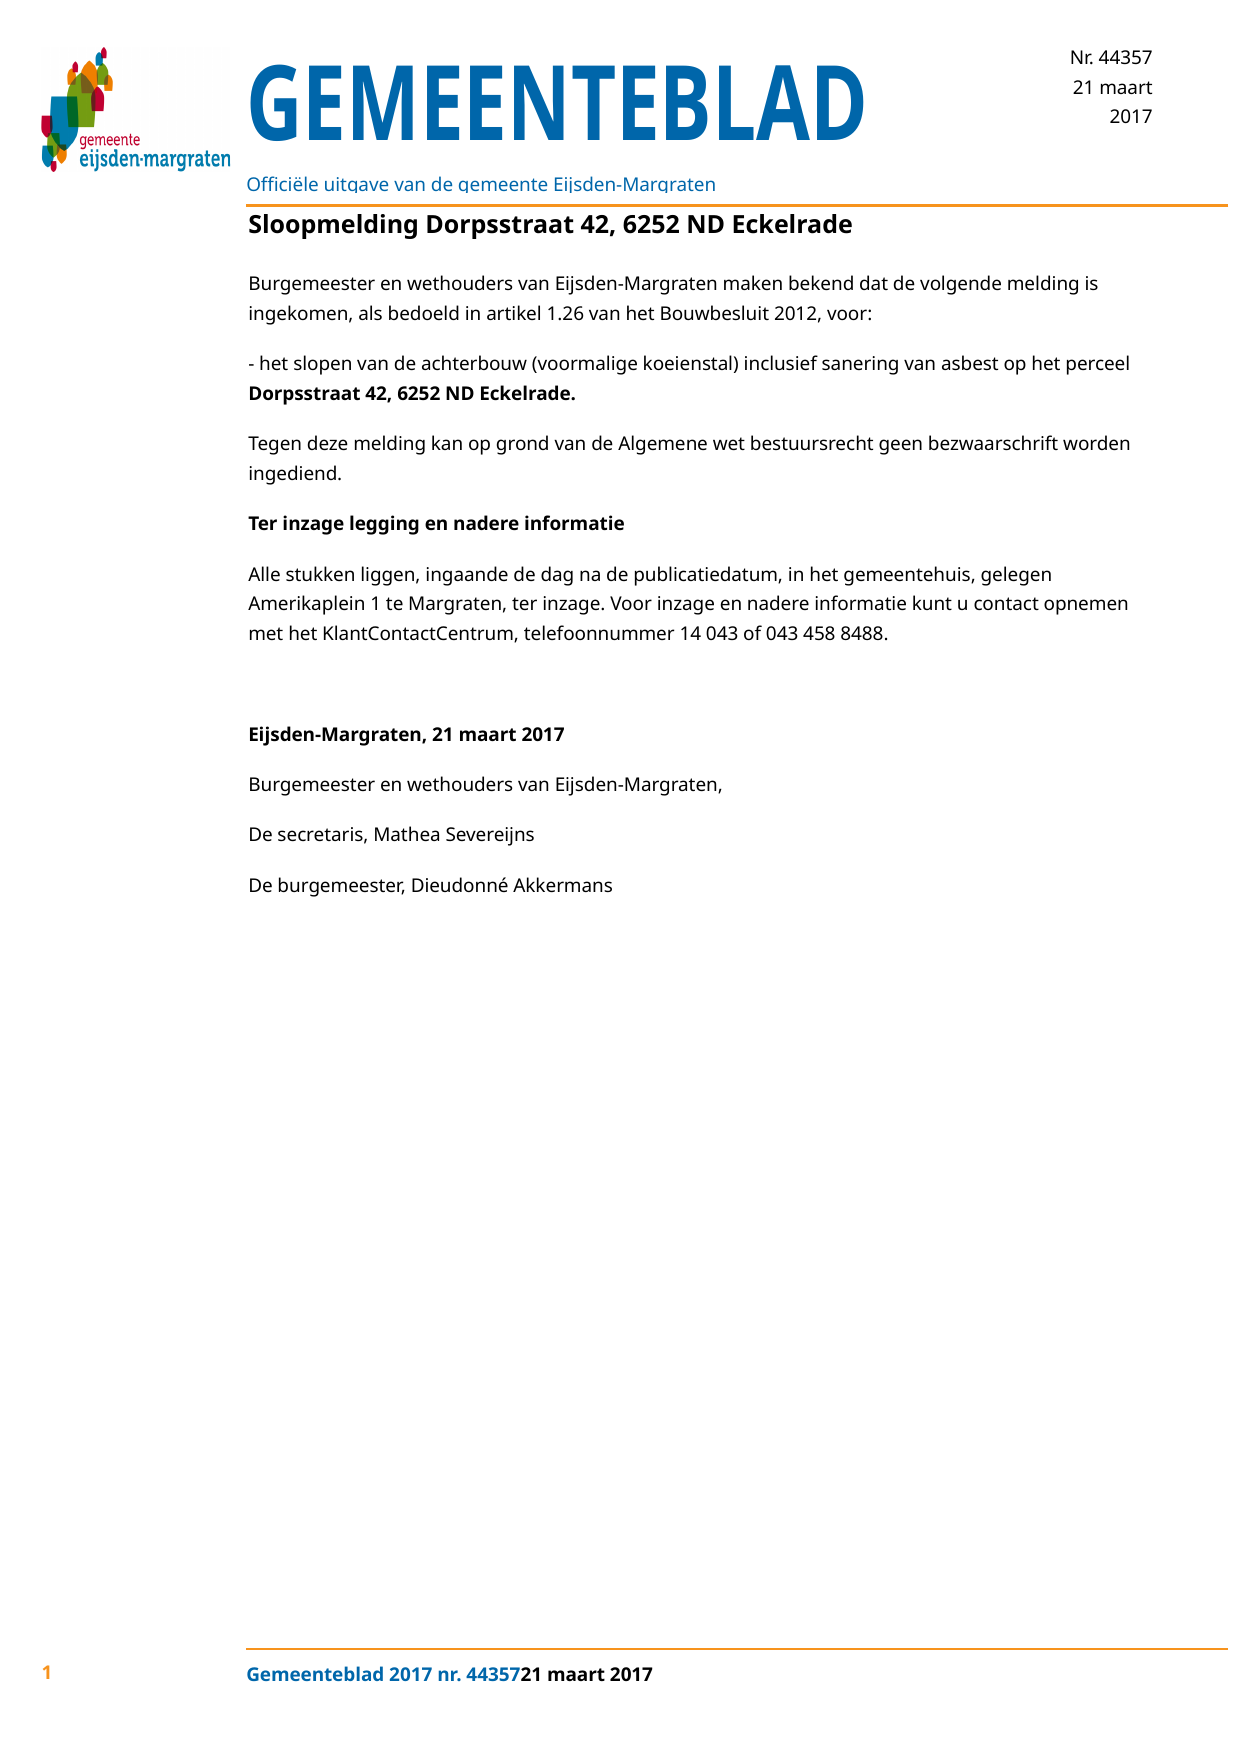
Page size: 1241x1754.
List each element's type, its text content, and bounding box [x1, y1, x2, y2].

text Sloopmelding Dorpsstraat 42, 6252 ND Eckelrade [248, 207, 1152, 241]
text De burgemeester, Dieudonné Akkermans [248, 872, 1152, 898]
text Burgemeester en wethouders van Eijsden-Margraten maken bekend dat de volgende melding is ingekomen, als bedoeld in artikel 1.26 van het Bouwbesluit 2012, voor: [248, 270, 1152, 326]
text - het slopen van de achterbouw (voormalige koeienstal) inclusief sanering van asbest op het perceel Dorpsstraat 42, 6252 ND Eckelrade. [248, 350, 1152, 406]
text Burgemeester en wethouders van Eijsden-Margraten, [248, 771, 1152, 797]
text Eijsden-Margraten, 21 maart 2017 [248, 721, 1152, 746]
picture [41, 47, 231, 172]
text Tegen deze melding kan op grond van de Algemene wet bestuursrecht geen bezwaarschrift worden ingediend. [248, 430, 1152, 486]
text Alle stukken liggen, ingaande de dag na de publicatiedatum, in het gemeentehuis, gelegen Amerikaplein 1 te Margraten, ter inzage. Voor inzage en nadere informatie kunt u contact opnemen met het KlantContactCentrum, telefoonnummer 14 043 of 043 458 8488. [248, 561, 1152, 646]
text De secretaris, Mathea Severeijns [248, 822, 1152, 847]
text Ter inzage legging en nadere informatie [248, 510, 1152, 536]
